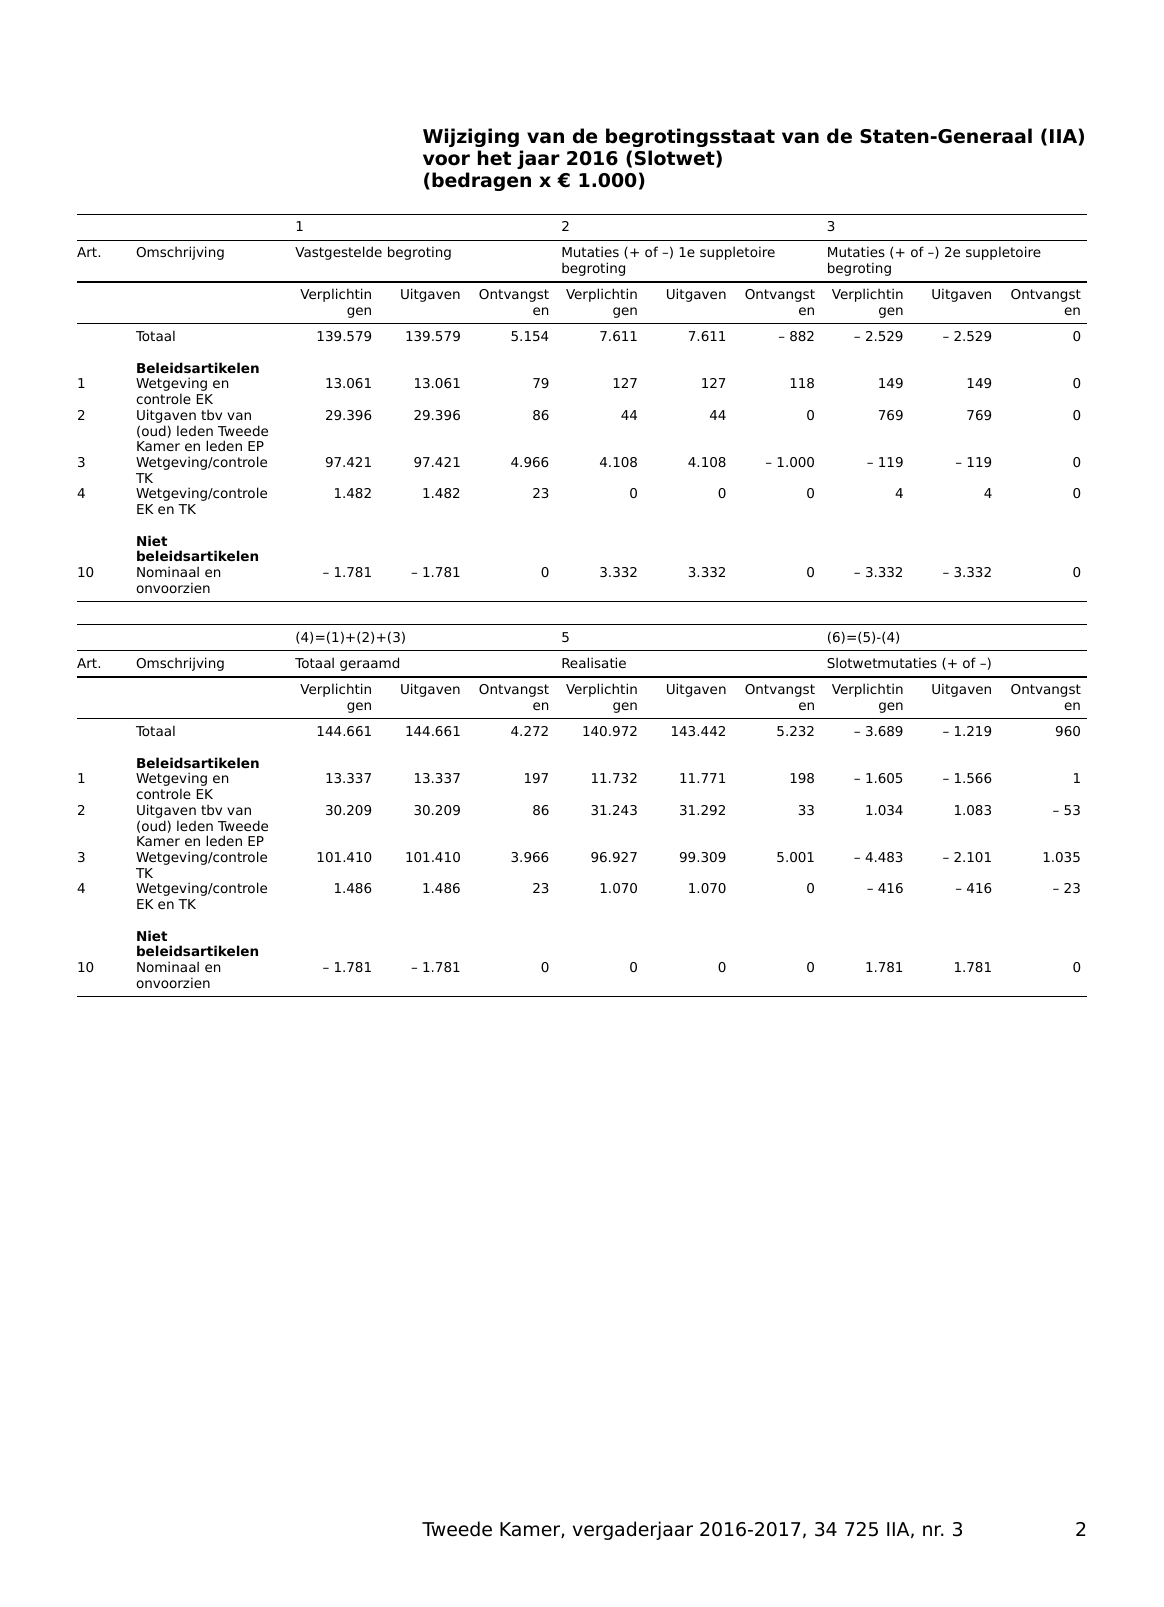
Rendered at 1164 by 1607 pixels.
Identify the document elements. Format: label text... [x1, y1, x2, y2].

table_cell 4 [77, 881, 130, 913]
table_cell [732, 518, 821, 533]
table_header (4)=(1)+(2)+(3) [289, 625, 555, 650]
table_cell 0 [644, 960, 732, 996]
table_cell 1 [77, 376, 130, 408]
table_cell 1 [998, 771, 1087, 803]
table_header [77, 215, 130, 239]
table_cell Verplichtingen [289, 283, 378, 323]
table_cell [998, 740, 1087, 755]
table_cell [909, 518, 998, 533]
table_cell [77, 913, 130, 928]
table_cell 2 [77, 803, 130, 850]
table_cell 149 [909, 376, 998, 408]
table_cell Vastgestelde begroting [289, 241, 555, 281]
table_cell [732, 913, 821, 928]
table_cell [555, 345, 644, 361]
table_cell 11.771 [644, 771, 732, 803]
table_cell Uitgaven tbv van (oud) leden Tweede Kamer en leden EP [130, 803, 289, 850]
table_cell 79 [466, 376, 555, 408]
table_cell Slotwetmutaties (+ of –) [821, 651, 1087, 676]
table_cell Mutaties (+ of –) 1e suppletoire begroting [555, 241, 821, 281]
table_cell Mutaties (+ of –) 2e suppletoire begroting [821, 241, 1087, 281]
table_cell [821, 518, 909, 533]
table_cell 769 [909, 408, 998, 455]
table_cell 144.661 [289, 719, 378, 740]
table_cell – 1.781 [378, 960, 466, 996]
text (bedragen x € 1.000) [422, 169, 1087, 192]
table_cell – 1.781 [289, 960, 378, 996]
table_cell 1 [77, 771, 130, 803]
table_cell [77, 719, 130, 740]
table_cell [821, 740, 909, 755]
table_header [77, 625, 130, 650]
table_cell 13.337 [378, 771, 466, 803]
table_cell 7.611 [644, 324, 732, 345]
table_cell [732, 534, 821, 565]
table_cell Wetgeving/controle TK [130, 850, 289, 881]
table_cell Niet beleidsartikelen [130, 534, 289, 565]
table_cell 31.243 [555, 803, 644, 850]
table_cell 33 [732, 803, 821, 850]
table_cell [289, 740, 378, 755]
table_cell [821, 361, 909, 376]
table_cell 1.482 [378, 486, 466, 518]
table_cell Wetgeving/controle TK [130, 455, 289, 486]
table_cell – 2.529 [821, 324, 909, 345]
table_cell [644, 913, 732, 928]
table_cell 198 [732, 771, 821, 803]
table_cell [909, 534, 998, 565]
table_cell 4 [77, 486, 130, 518]
table_cell Beleidsartikelen [130, 361, 289, 376]
table_cell 149 [821, 376, 909, 408]
table_cell 1.035 [998, 850, 1087, 881]
table_cell 1.070 [644, 881, 732, 913]
table_cell Ontvangsten [998, 678, 1087, 718]
table_cell [378, 518, 466, 533]
table_cell Totaal [130, 719, 289, 740]
table_cell [77, 283, 130, 323]
table_cell 3.966 [466, 850, 555, 881]
table_cell [909, 345, 998, 361]
table_cell 3 [77, 850, 130, 881]
table_cell – 1.000 [732, 455, 821, 486]
table_header 1 [289, 215, 555, 239]
table_cell Totaal geraamd [289, 651, 555, 676]
table_cell Art. [77, 651, 130, 676]
table_cell Uitgaven [378, 283, 466, 323]
table_cell 1.486 [289, 881, 378, 913]
table_cell [289, 534, 378, 565]
table_cell Uitgaven [644, 678, 732, 718]
table_cell [466, 345, 555, 361]
table_cell – 1.781 [289, 565, 378, 601]
table_cell [466, 518, 555, 533]
table_cell [555, 913, 644, 928]
table_cell [909, 361, 998, 376]
table_header 3 [821, 215, 1087, 239]
table_cell Nominaal en onvoorzien [130, 960, 289, 996]
table_cell 1.781 [821, 960, 909, 996]
table_cell [732, 755, 821, 771]
table_cell 0 [732, 881, 821, 913]
table_cell 13.337 [289, 771, 378, 803]
table_cell 0 [466, 960, 555, 996]
table_cell Omschrijving [130, 241, 289, 281]
table_cell [130, 678, 289, 718]
table_cell [909, 929, 998, 960]
table_cell [555, 740, 644, 755]
table_cell 13.061 [289, 376, 378, 408]
table_cell [821, 755, 909, 771]
table_cell [130, 345, 289, 361]
table_cell Verplichtingen [289, 678, 378, 718]
table_cell 0 [644, 486, 732, 518]
table_cell – 3.689 [821, 719, 909, 740]
table_cell [821, 345, 909, 361]
table_cell Ontvangsten [466, 678, 555, 718]
table_cell Omschrijving [130, 651, 289, 676]
table_cell 127 [555, 376, 644, 408]
table_cell [821, 534, 909, 565]
table_cell – 882 [732, 324, 821, 345]
table_cell – 1.566 [909, 771, 998, 803]
table_cell – 3.332 [909, 565, 998, 601]
table_cell [289, 755, 378, 771]
table_cell – 416 [821, 881, 909, 913]
table_cell 11.732 [555, 771, 644, 803]
table_cell 1.034 [821, 803, 909, 850]
table_cell Uitgaven [909, 283, 998, 323]
table_cell 86 [466, 803, 555, 850]
table_cell 0 [998, 565, 1087, 601]
table_cell [77, 345, 130, 361]
table_cell 1.486 [378, 881, 466, 913]
table_cell 0 [555, 960, 644, 996]
table_cell 0 [732, 408, 821, 455]
table_cell – 4.483 [821, 850, 909, 881]
table_cell 30.209 [289, 803, 378, 850]
table_cell 4.272 [466, 719, 555, 740]
table_cell Wetgeving en controle EK [130, 376, 289, 408]
table_cell 101.410 [378, 850, 466, 881]
table_cell [644, 345, 732, 361]
table_header 2 [555, 215, 821, 239]
table_cell [466, 361, 555, 376]
table_cell 99.309 [644, 850, 732, 881]
table_cell [732, 345, 821, 361]
table_cell 23 [466, 881, 555, 913]
table_cell 7.611 [555, 324, 644, 345]
table_cell – 1.219 [909, 719, 998, 740]
table_cell [378, 345, 466, 361]
table_cell 10 [77, 565, 130, 601]
table_cell [77, 740, 130, 755]
table_cell [998, 518, 1087, 533]
table_cell Wetgeving/controle EK en TK [130, 486, 289, 518]
table_cell – 2.529 [909, 324, 998, 345]
table_cell [466, 534, 555, 565]
table_cell 1.070 [555, 881, 644, 913]
table_cell [821, 913, 909, 928]
table_cell 31.292 [644, 803, 732, 850]
table_cell [289, 518, 378, 533]
table_cell Verplichtingen [555, 283, 644, 323]
table_cell [77, 324, 130, 345]
table_cell [732, 740, 821, 755]
table_cell [998, 345, 1087, 361]
table_cell 44 [644, 408, 732, 455]
table_cell 5.232 [732, 719, 821, 740]
table_cell 139.579 [289, 324, 378, 345]
table_cell 101.410 [289, 850, 378, 881]
table_cell Beleidsartikelen [130, 755, 289, 771]
table_cell 4.108 [555, 455, 644, 486]
table_cell 4.108 [644, 455, 732, 486]
table_cell Verplichtingen [555, 678, 644, 718]
table_cell – 23 [998, 881, 1087, 913]
table_cell Nominaal en onvoorzien [130, 565, 289, 601]
table_cell [130, 740, 289, 755]
table_cell [289, 929, 378, 960]
table_cell 140.972 [555, 719, 644, 740]
table_cell Wetgeving en controle EK [130, 771, 289, 803]
table_cell 86 [466, 408, 555, 455]
table_cell 0 [466, 565, 555, 601]
table_cell [378, 534, 466, 565]
table_cell 5.001 [732, 850, 821, 881]
table_cell 139.579 [378, 324, 466, 345]
table_cell [130, 518, 289, 533]
table_cell Uitgaven [644, 283, 732, 323]
table_cell [130, 283, 289, 323]
table_cell 143.442 [644, 719, 732, 740]
table_cell – 119 [821, 455, 909, 486]
table_cell [378, 913, 466, 928]
table_cell 1.781 [909, 960, 998, 996]
table_cell [555, 534, 644, 565]
table_cell 1.482 [289, 486, 378, 518]
table_header [130, 625, 289, 650]
table_cell 10 [77, 960, 130, 996]
table_cell 44 [555, 408, 644, 455]
table_cell [555, 361, 644, 376]
table_cell [466, 913, 555, 928]
table_cell 118 [732, 376, 821, 408]
table_header (6)=(5)-(4) [821, 625, 1087, 650]
table_cell [998, 755, 1087, 771]
table_cell [998, 361, 1087, 376]
table_cell [909, 913, 998, 928]
table_cell [77, 929, 130, 960]
table_cell 29.396 [378, 408, 466, 455]
table_cell 97.421 [378, 455, 466, 486]
table_cell 4 [821, 486, 909, 518]
table_cell 5.154 [466, 324, 555, 345]
table_cell – 1.605 [821, 771, 909, 803]
table_cell 3 [77, 455, 130, 486]
table_cell 0 [998, 408, 1087, 455]
table_cell – 1.781 [378, 565, 466, 601]
table_cell [378, 755, 466, 771]
table_cell Totaal [130, 324, 289, 345]
table_cell [289, 913, 378, 928]
table_cell [466, 929, 555, 960]
table_cell – 3.332 [821, 565, 909, 601]
table_cell [378, 361, 466, 376]
table_cell [466, 740, 555, 755]
table_cell 96.927 [555, 850, 644, 881]
table_cell Art. [77, 241, 130, 281]
table_cell – 416 [909, 881, 998, 913]
table_cell [644, 755, 732, 771]
table_cell [77, 361, 130, 376]
table_cell [378, 929, 466, 960]
table_cell 13.061 [378, 376, 466, 408]
table_cell 4 [909, 486, 998, 518]
table_cell – 2.101 [909, 850, 998, 881]
table_cell Wetgeving/controle EK en TK [130, 881, 289, 913]
table_cell 97.421 [289, 455, 378, 486]
table_cell 769 [821, 408, 909, 455]
table_cell [77, 755, 130, 771]
table_cell 960 [998, 719, 1087, 740]
table_cell [555, 929, 644, 960]
table_cell [998, 913, 1087, 928]
table_cell [378, 740, 466, 755]
text Wijziging van de begrotingsstaat van de Staten-Generaal (IIA) voor het jaar 2016 (Slotwet) [422, 126, 1087, 169]
table_cell [998, 929, 1087, 960]
table_cell Realisatie [555, 651, 821, 676]
table_cell 0 [555, 486, 644, 518]
table_cell [644, 740, 732, 755]
table_cell Verplichtingen [821, 283, 909, 323]
table_cell Uitgaven tbv van (oud) leden Tweede Kamer en leden EP [130, 408, 289, 455]
table_cell 3.332 [644, 565, 732, 601]
table_cell [644, 518, 732, 533]
table_cell 1.083 [909, 803, 998, 850]
table_cell [909, 740, 998, 755]
table_cell Uitgaven [378, 678, 466, 718]
table_cell Verplichtingen [821, 678, 909, 718]
table_cell 0 [998, 376, 1087, 408]
table_cell 30.209 [378, 803, 466, 850]
table_cell [644, 534, 732, 565]
table_cell [644, 361, 732, 376]
table_cell Ontvangsten [732, 283, 821, 323]
table_header 5 [555, 625, 821, 650]
table_cell [644, 929, 732, 960]
table_cell Ontvangsten [998, 283, 1087, 323]
table_cell [289, 345, 378, 361]
table_cell – 119 [909, 455, 998, 486]
table_cell Uitgaven [909, 678, 998, 718]
table_cell 0 [732, 486, 821, 518]
table_cell 0 [732, 960, 821, 996]
table_cell [466, 755, 555, 771]
table_cell Ontvangsten [466, 283, 555, 323]
table_cell 2 [77, 408, 130, 455]
table_cell [909, 755, 998, 771]
table_cell 29.396 [289, 408, 378, 455]
table_cell 0 [998, 486, 1087, 518]
table_cell 3.332 [555, 565, 644, 601]
table_cell 0 [732, 565, 821, 601]
table_cell 0 [998, 455, 1087, 486]
table_cell [732, 361, 821, 376]
table_cell 23 [466, 486, 555, 518]
table_cell Niet beleidsartikelen [130, 929, 289, 960]
table_cell [732, 929, 821, 960]
table_cell Ontvangsten [732, 678, 821, 718]
table_cell 127 [644, 376, 732, 408]
table_cell [77, 678, 130, 718]
table_header [130, 215, 289, 239]
table_cell [77, 518, 130, 533]
table_cell [821, 929, 909, 960]
table_cell [555, 755, 644, 771]
table_cell 0 [998, 960, 1087, 996]
table_cell – 53 [998, 803, 1087, 850]
table_cell [289, 361, 378, 376]
table_cell [998, 534, 1087, 565]
table_cell 4.966 [466, 455, 555, 486]
table_cell [130, 913, 289, 928]
table_cell 0 [998, 324, 1087, 345]
table_cell 144.661 [378, 719, 466, 740]
table_cell 197 [466, 771, 555, 803]
table_cell [555, 518, 644, 533]
table_cell [77, 534, 130, 565]
